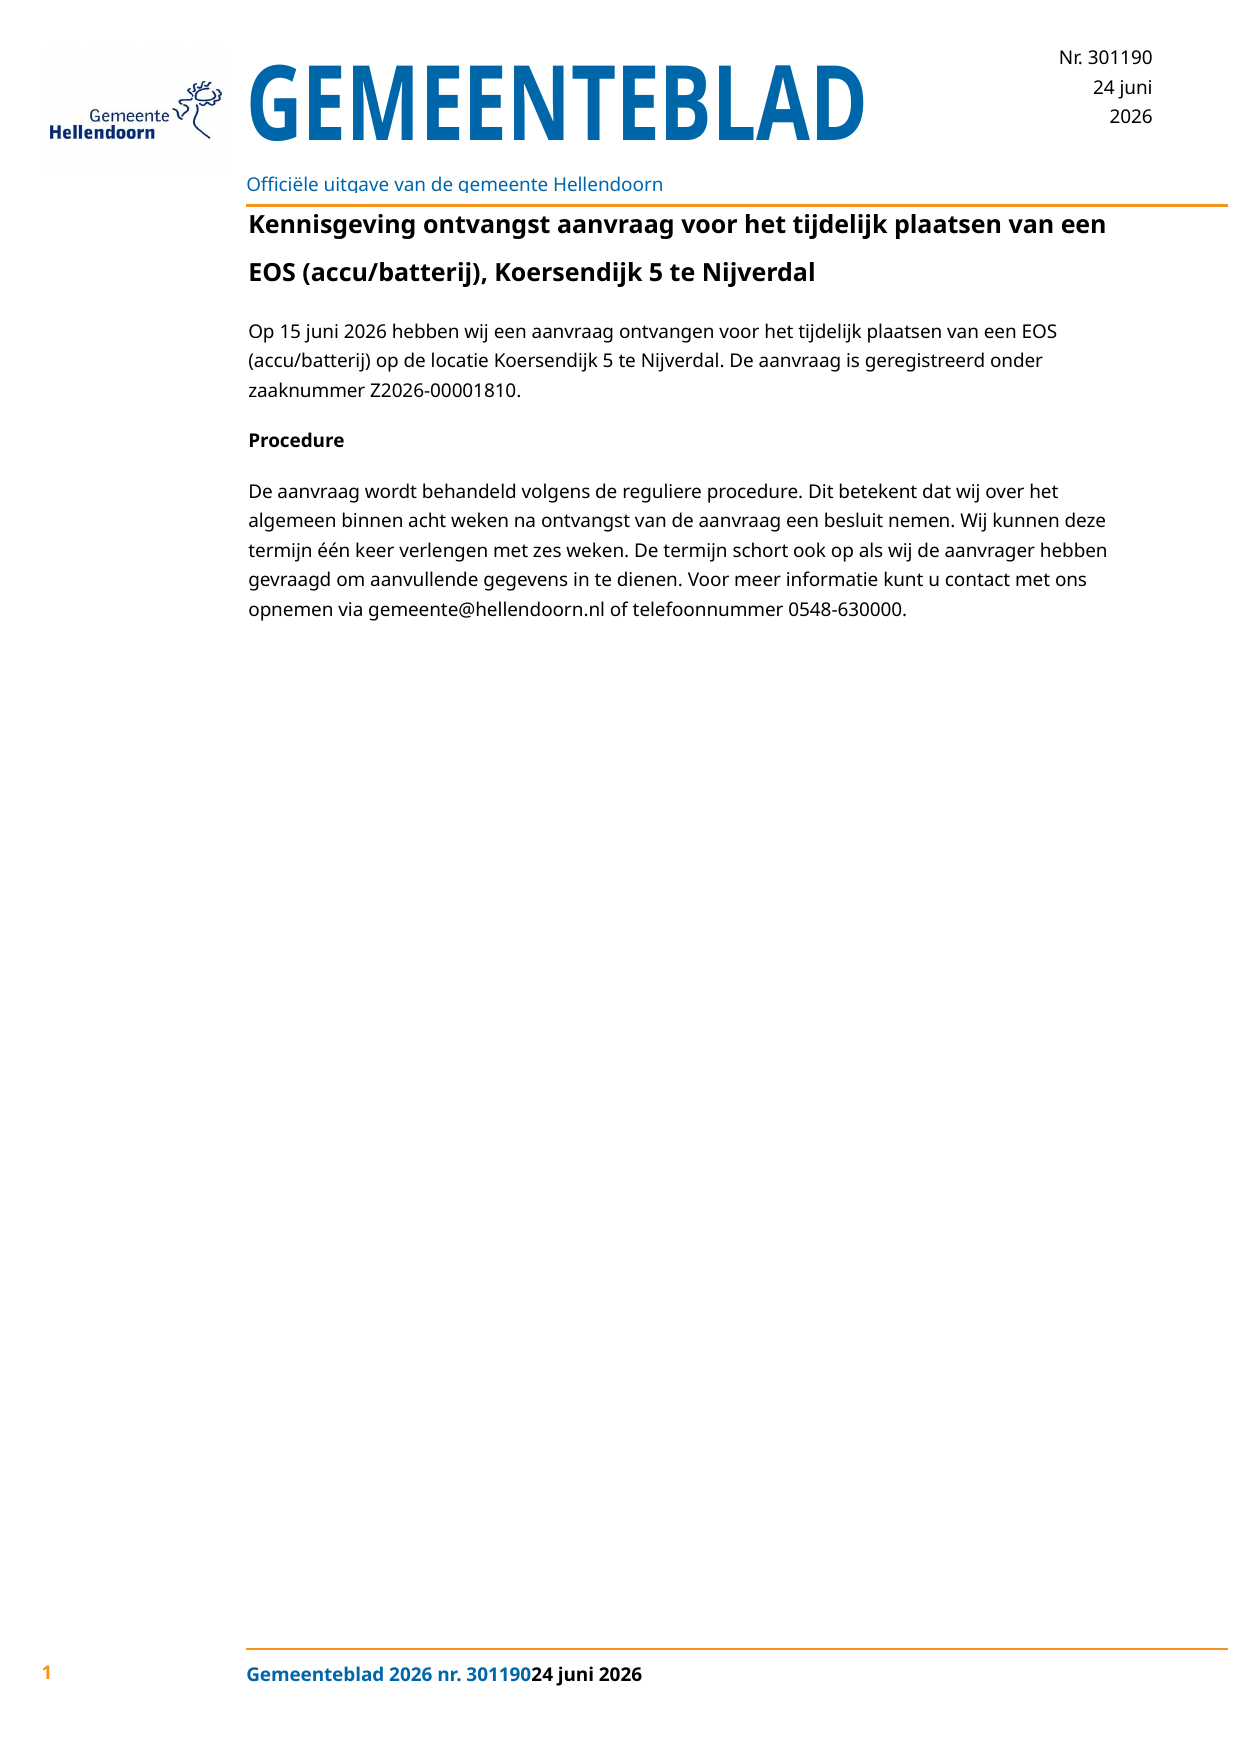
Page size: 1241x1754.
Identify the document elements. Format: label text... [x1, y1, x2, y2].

text Kennisgeving ontvangst aanvraag voor het tijdelijk plaatsen van een EOS (accu/batterij), Koersendijk 5 te Nijverdal [248, 207, 1152, 288]
text De aanvraag wordt behandeld volgens de reguliere procedure. Dit betekent dat wij over het algemeen binnen acht weken na ontvangst van de aanvraag een besluit nemen. Wij kunnen deze termijn één keer verlengen met zes weken. De termijn schort ook op als wij de aanvrager hebben gevraagd om aanvullende gegevens in te dienen. Voor meer informatie kunt u contact met ons opnemen via gemeente@hellendoorn.nl of telefoonnummer 0548-630000. [248, 478, 1152, 622]
picture [41, 47, 231, 172]
text Op 15 juni 2026 hebben wij een aanvraag ontvangen voor het tijdelijk plaatsen van een EOS (accu/batterij) op de locatie Koersendijk 5 te Nijverdal. De aanvraag is geregistreerd onder zaaknummer Z2026-00001810. [248, 318, 1152, 403]
text Procedure [248, 427, 1152, 453]
